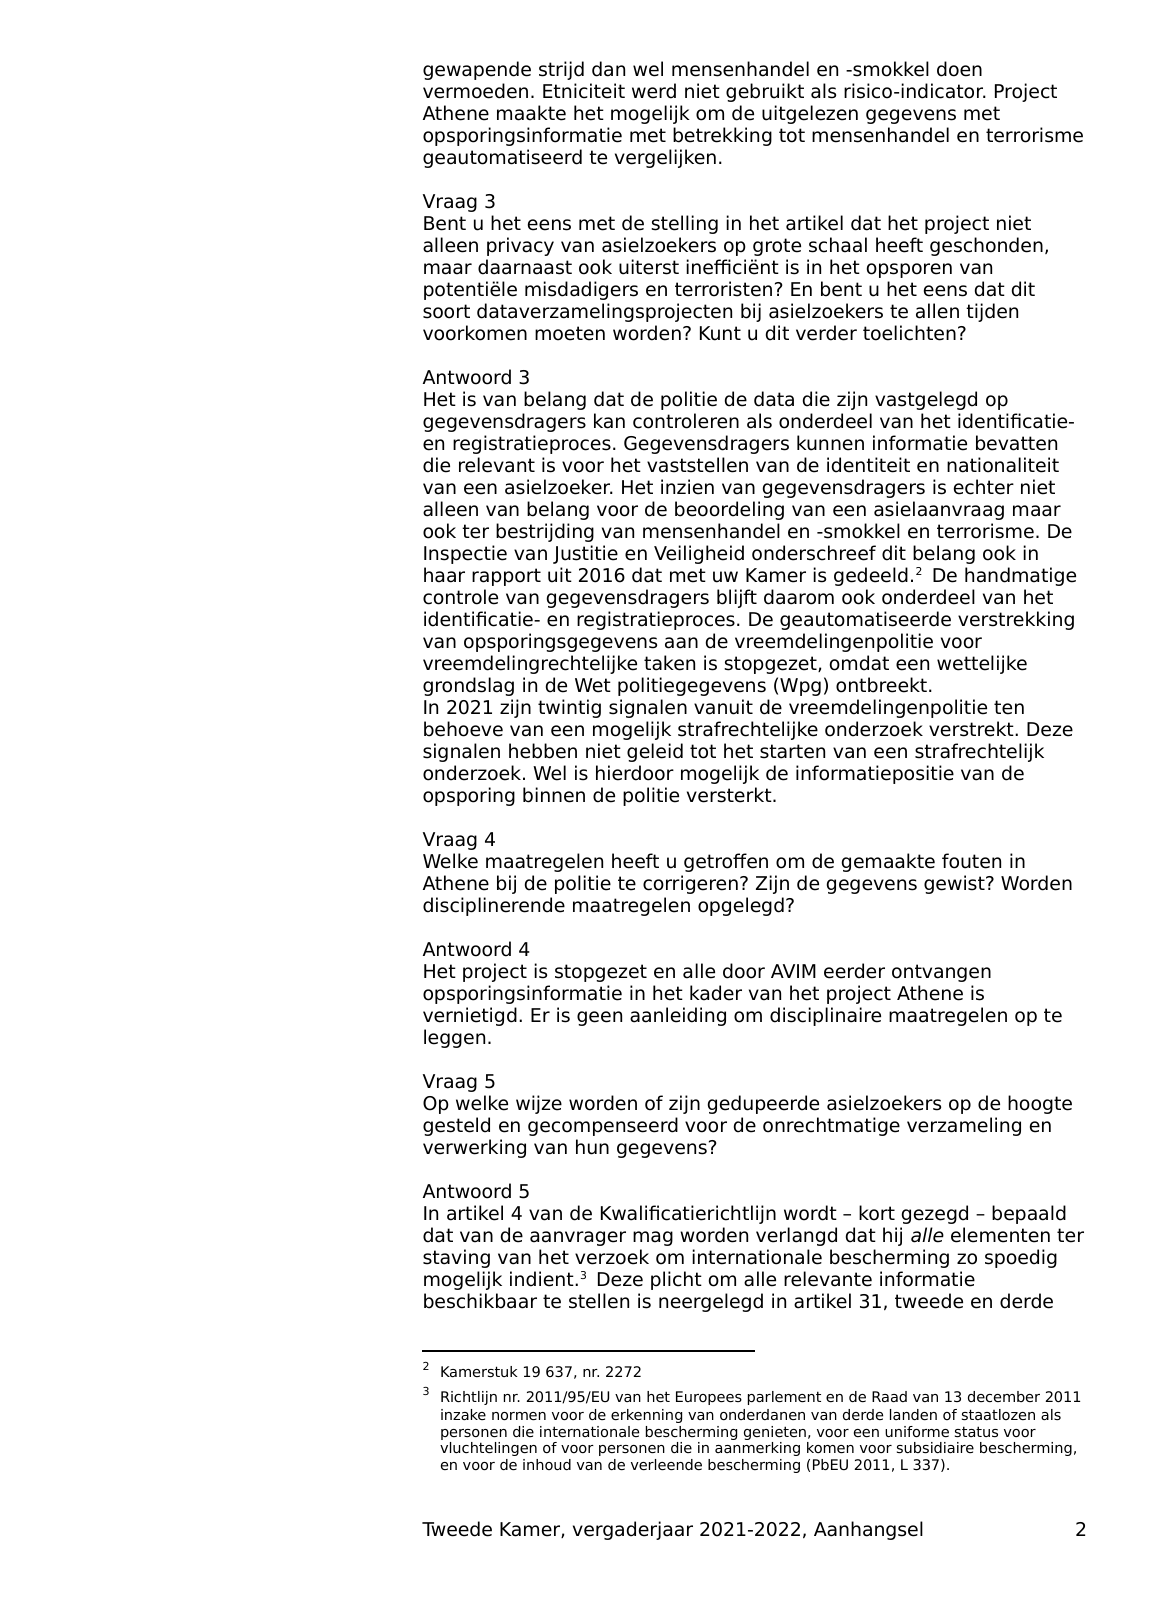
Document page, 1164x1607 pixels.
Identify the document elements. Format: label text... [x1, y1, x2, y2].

text Het is van belang dat de politie de data die zijn vastgelegd op gegevensdragers kan controleren als onderdeel van het identificatie- en registratieproces. Gegevensdragers kunnen informatie bevatten die relevant is voor het vaststellen van de identiteit en nationaliteit van een asielzoeker. Het inzien van gegevensdragers is echter niet alleen van belang voor de beoordeling van een asielaanvraag maar ook ter bestrijding van mensenhandel en -smokkel en terrorisme. De Inspectie van Justitie en Veiligheid onderschreef dit belang ook in haar rapport uit 2016 dat met uw Kamer is gedeeld. De handmatige controle van gegevensdragers blijft daarom ook onderdeel van het identificatie- en registratieproces. De geautomatiseerde verstrekking van opsporingsgegevens aan de vreemdelingenpolitie voor vreemdelingrechtelijke taken is stopgezet, omdat een wettelijke grondslag in de Wet politiegegevens (Wpg) ontbreekt. [422, 389, 1087, 697]
text Vraag 4 [422, 829, 1087, 851]
text Vraag 3 [422, 191, 1087, 213]
text In 2021 zijn twintig signalen vanuit de vreemdelingenpolitie ten behoeve van een mogelijk strafrechtelijke onderzoek verstrekt. Deze signalen hebben niet geleid tot het starten van een strafrechtelijk onderzoek. Wel is hierdoor mogelijk de informatiepositie van de opsporing binnen de politie versterkt. [422, 697, 1087, 807]
text Antwoord 5 [422, 1181, 1087, 1203]
text Vraag 5 [422, 1071, 1087, 1093]
text Richtlijn nr. 2011/95/EU van het Europees parlement en de Raad van 13 december 2011 inzake normen voor de erkenning van onderdanen van derde landen of staatlozen als personen die internationale bescherming genieten, voor een uniforme status voor vluchtelingen of voor personen die in aanmerking komen voor subsidiaire bescherming, en voor de inhoud van de verleende bescherming (PbEU 2011, L 337). [422, 1385, 1087, 1474]
text Op welke wijze worden of zijn gedupeerde asielzoekers op de hoogte gesteld en gecompenseerd voor de onrechtmatige verzameling en verwerking van hun gegevens? [422, 1093, 1087, 1159]
text Welke maatregelen heeft u getroffen om de gemaakte fouten in Athene bij de politie te corrigeren? Zijn de gegevens gewist? Worden disciplinerende maatregelen opgelegd? [422, 851, 1087, 917]
text Antwoord 4 [422, 939, 1087, 961]
text Het project is stopgezet en alle door AVIM eerder ontvangen opsporingsinformatie in het kader van het project Athene is vernietigd. Er is geen aanleiding om disciplinaire maatregelen op te leggen. [422, 961, 1087, 1049]
text In artikel 4 van de Kwalificatierichtlijn wordt – kort gezegd – bepaald dat van de aanvrager mag worden verlangd dat hij alle elementen ter staving van het verzoek om internationale bescherming zo spoedig mogelijk indient. Deze plicht om alle relevante informatie beschikbaar te stellen is neergelegd in artikel 31, tweede en derde [422, 1203, 1087, 1313]
text Bent u het eens met de stelling in het artikel dat het project niet alleen privacy van asielzoekers op grote schaal heeft geschonden, maar daarnaast ook uiterst inefficiënt is in het opsporen van potentiële misdadigers en terroristen? En bent u het eens dat dit soort dataverzamelingsprojecten bij asielzoekers te allen tijden voorkomen moeten worden? Kunt u dit verder toelichten? [422, 213, 1087, 345]
text gewapende strijd dan wel mensenhandel en -smokkel doen vermoeden. Etniciteit werd niet gebruikt als risico-indicator. Project Athene maakte het mogelijk om de uitgelezen gegevens met opsporingsinformatie met betrekking tot mensenhandel en terrorisme geautomatiseerd te vergelijken. [422, 59, 1087, 169]
text Kamerstuk 19 637, nr. 2272 [422, 1360, 1087, 1382]
text Antwoord 3 [422, 367, 1087, 389]
